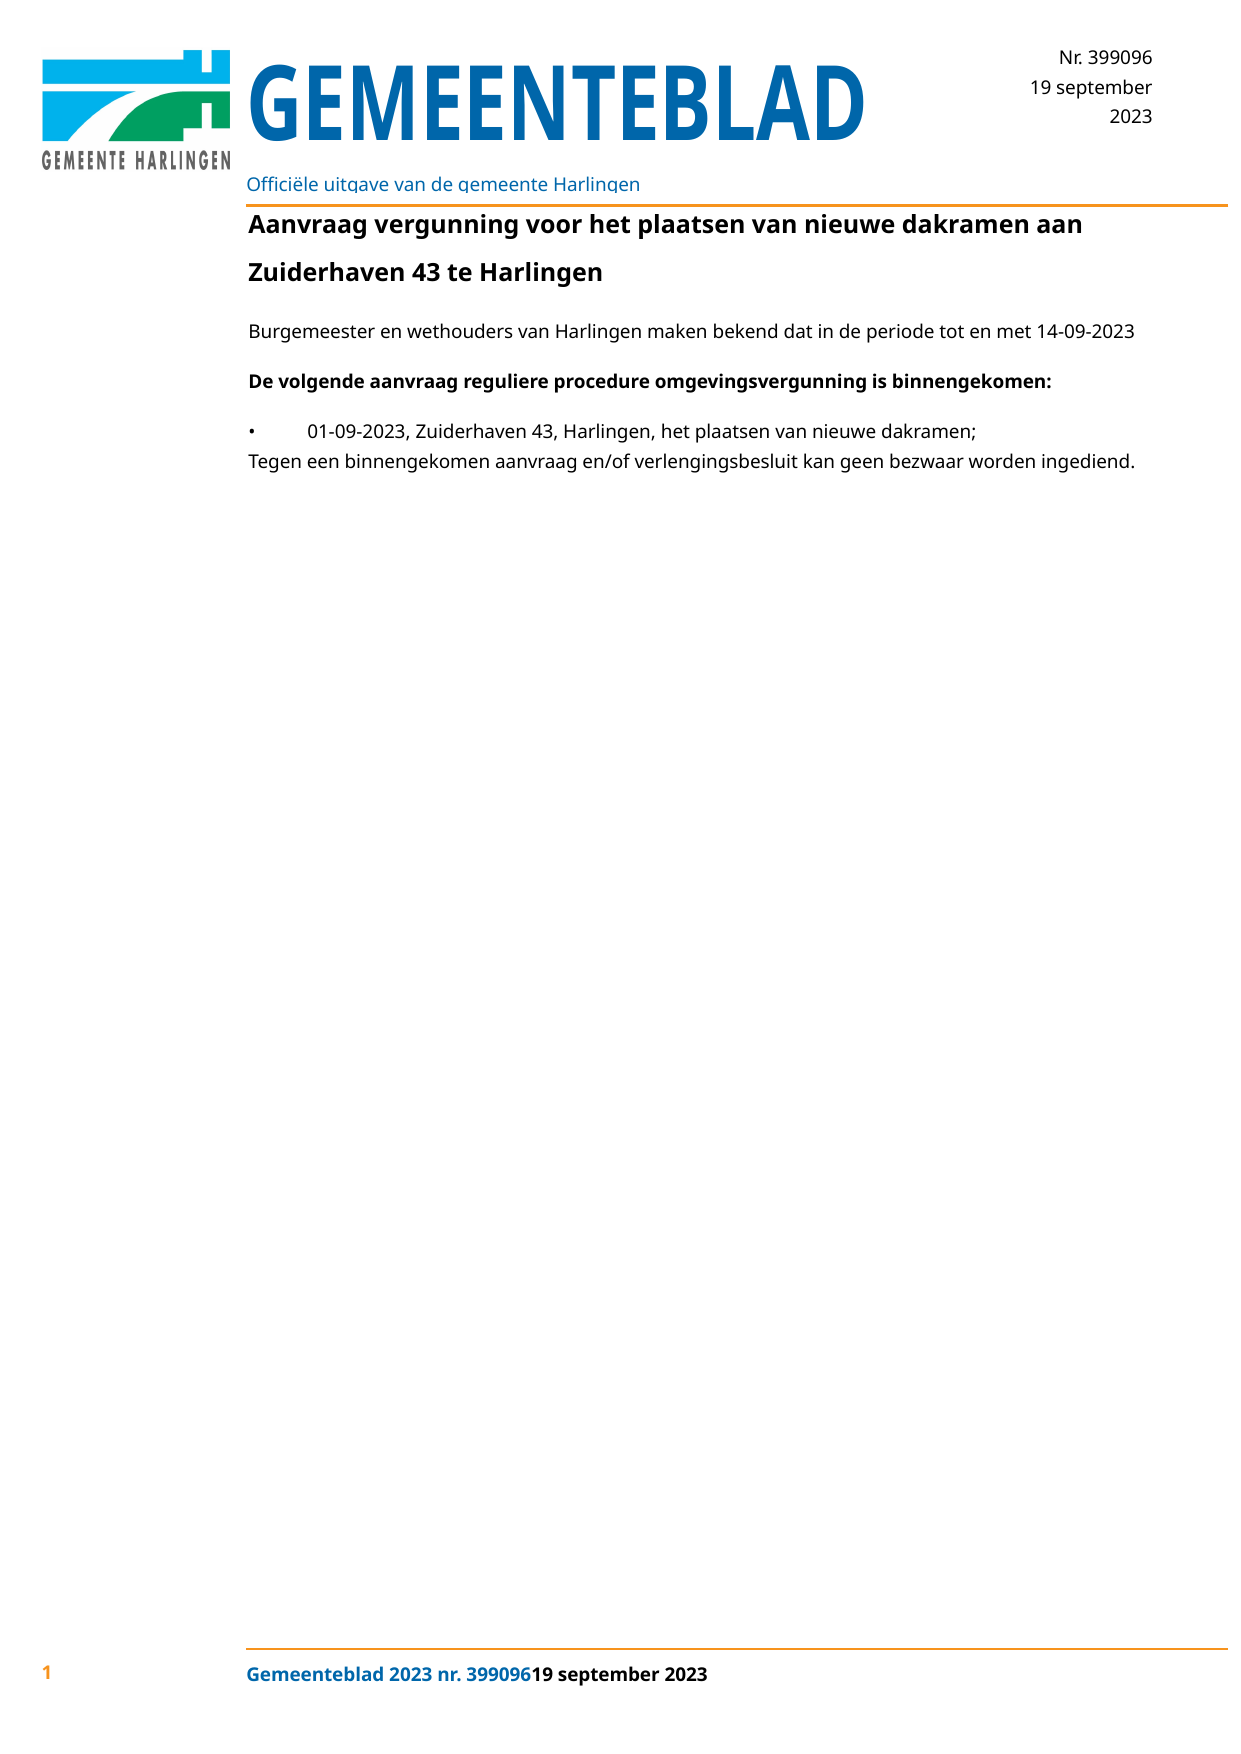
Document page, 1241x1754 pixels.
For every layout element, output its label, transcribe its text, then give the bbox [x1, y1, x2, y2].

list 01-09-2023, Zuiderhaven 43, Harlingen, het plaatsen van nieuwe dakramen; [248, 419, 1152, 444]
text Aanvraag vergunning voor het plaatsen van nieuwe dakramen aan Zuiderhaven 43 te Harlingen [248, 207, 1152, 288]
text Tegen een binnengekomen aanvraag en/of verlengingsbesluit kan geen bezwaar worden ingediend. [248, 448, 1152, 474]
text Burgemeester en wethouders van Harlingen maken bekend dat in de periode tot en met 14-09-2023 [248, 318, 1152, 344]
text De volgende aanvraag reguliere procedure omgevingsvergunning is binnengekomen: [248, 368, 1152, 394]
picture [41, 47, 231, 172]
